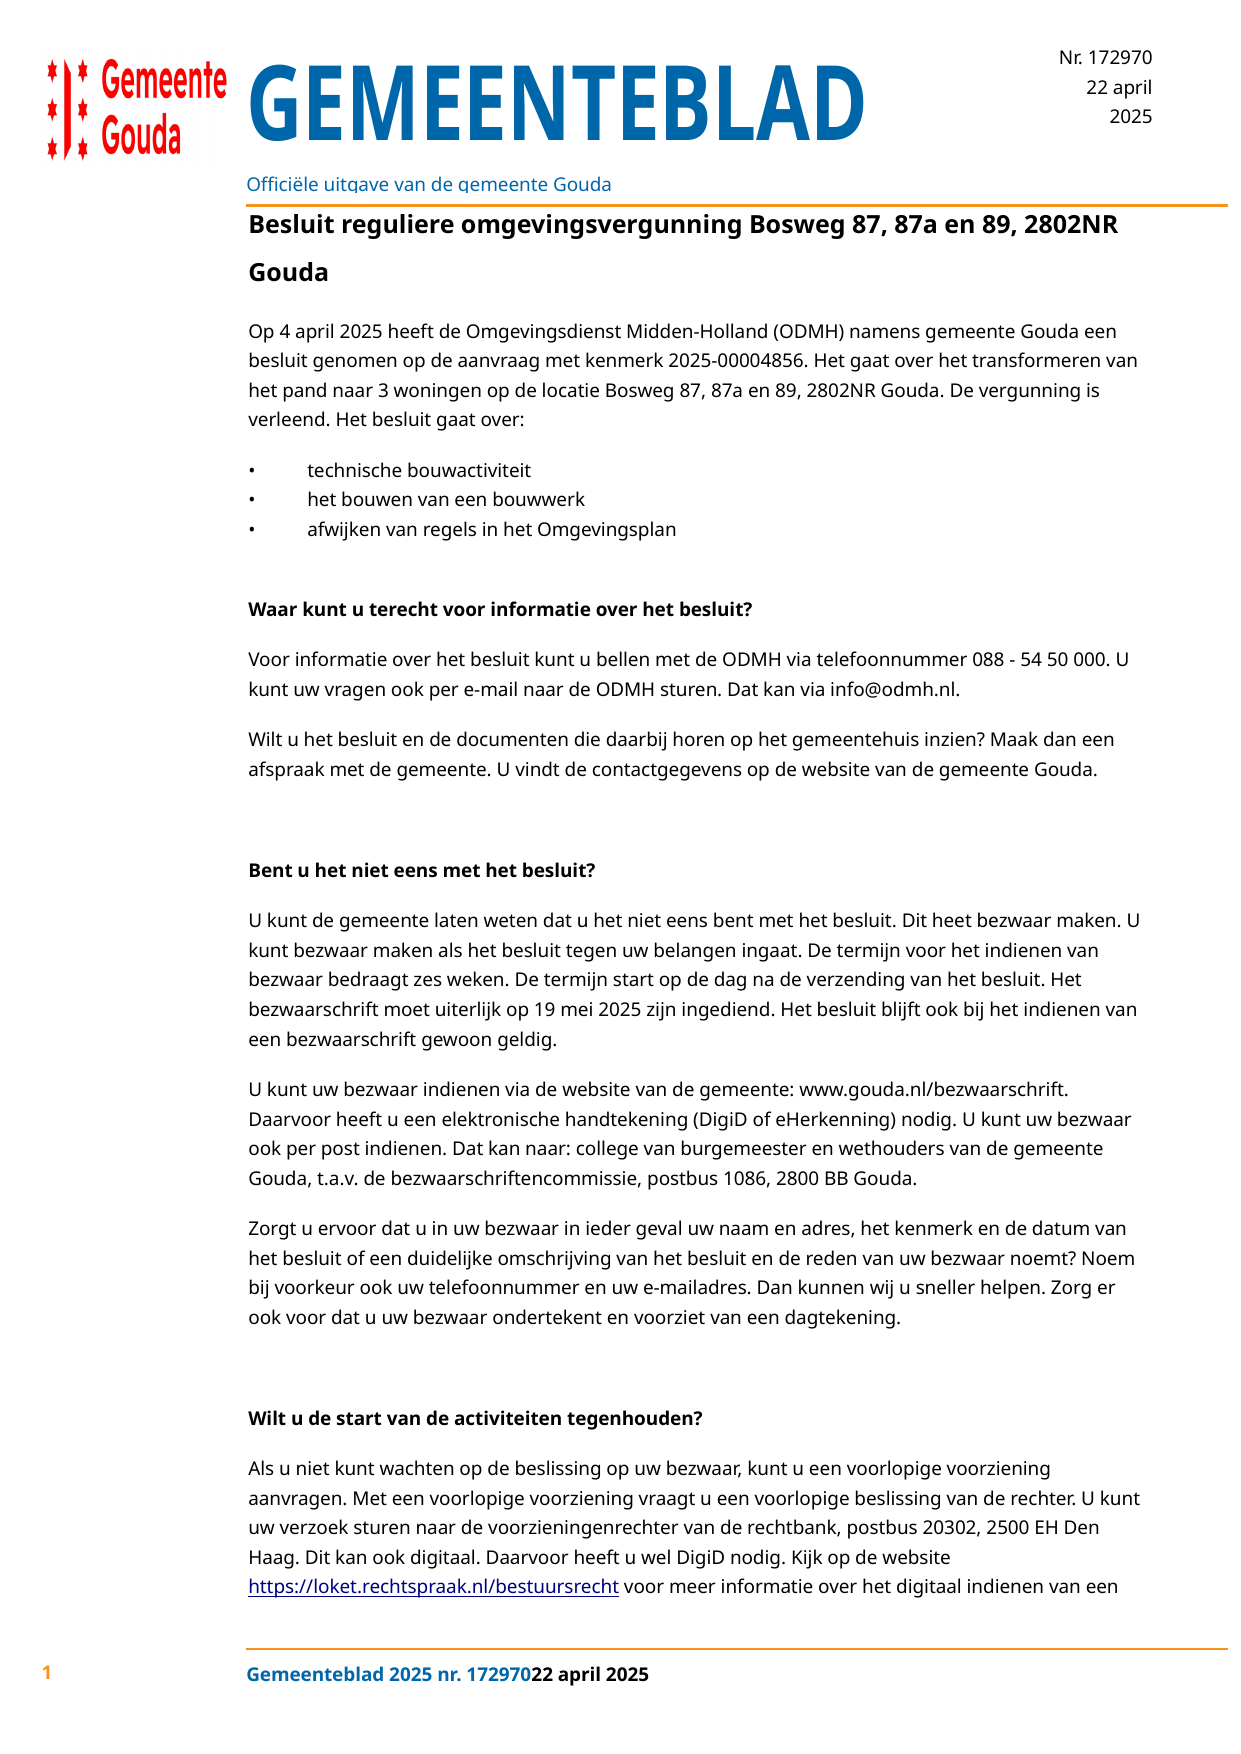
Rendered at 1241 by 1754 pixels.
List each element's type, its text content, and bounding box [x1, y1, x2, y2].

text Bent u het niet eens met het besluit? [248, 857, 1152, 883]
text U kunt de gemeente laten weten dat u het niet eens bent met het besluit. Dit heet bezwaar maken. U kunt bezwaar maken als het besluit tegen uw belangen ingaat. De termijn voor het indienen van bezwaar bedraagt zes weken. De termijn start op de dag na de verzending van het besluit. Het bezwaarschrift moet uiterlijk op 19 mei 2025 zijn ingediend. Het besluit blijft ook bij het indienen van een bezwaarschrift gewoon geldig. [248, 907, 1152, 1052]
text U kunt uw bezwaar indienen via de website van de gemeente: www.gouda.nl/bezwaarschrift. Daarvoor heeft u een elektronische handtekening (DigiD of eHerkenning) nodig. U kunt uw bezwaar ook per post indienen. Dat kan naar: college van burgemeester en wethouders van de gemeente Gouda, t.a.v. de bezwaarschriftencommissie, postbus 1086, 2800 BB Gouda. [248, 1076, 1152, 1191]
text Wilt u het besluit en de documenten die daarbij horen op het gemeentehuis inzien? Maak dan een afspraak met de gemeente. U vindt de contactgegevens op de website van de gemeente Gouda. [248, 727, 1152, 782]
text Besluit reguliere omgevingsvergunning Bosweg 87, 87a en 89, 2802NR Gouda [248, 207, 1152, 288]
text Wilt u de start van de activiteiten tegenhouden? [248, 1405, 1152, 1431]
text Zorgt u ervoor dat u in uw bezwaar in ieder geval uw naam en adres, het kenmerk en de datum van het besluit of een duidelijke omschrijving van het besluit en de reden van uw bezwaar noemt? Noem bij voorkeur ook uw telefoonnummer en uw e-mailadres. Dan kunnen wij u sneller helpen. Zorg er ook voor dat u uw bezwaar ondertekent en voorziet van een dagtekening. [248, 1215, 1152, 1330]
picture [41, 47, 231, 172]
list technische bouwactiviteit [248, 457, 1152, 483]
text Als u niet kunt wachten op de beslissing op uw bezwaar, kunt u een voorlopige voorziening aanvragen. Met een voorlopige voorziening vraagt u een voorlopige beslissing van de rechter. U kunt uw verzoek sturen naar de voorzieningenrechter van de rechtbank, postbus 20302, 2500 EH Den Haag. Dit kan ook digitaal. Daarvoor heeft u wel DigiD nodig. Kijk op de website https://loket.rechtspraak.nl/bestuursrecht voor meer informatie over het digitaal indienen van een [248, 1455, 1152, 1599]
text Waar kunt u terecht voor informatie over het besluit? [248, 596, 1152, 622]
text Op 4 april 2025 heeft de Omgevingsdienst Midden-Holland (ODMH) namens gemeente Gouda een besluit genomen op de aanvraag met kenmerk 2025-00004856. Het gaat over het transformeren van het pand naar 3 woningen op de locatie Bosweg 87, 87a en 89, 2802NR Gouda. De vergunning is verleend. Het besluit gaat over: [248, 318, 1152, 432]
text Voor informatie over het besluit kunt u bellen met de ODMH via telefoonnummer 088 - 54 50 000. U kunt uw vragen ook per e-mail naar de ODMH sturen. Dat kan via info@odmh.nl. [248, 647, 1152, 702]
list afwijken van regels in het Omgevingsplan [248, 516, 1152, 542]
list het bouwen van een bouwwerk [248, 487, 1152, 512]
